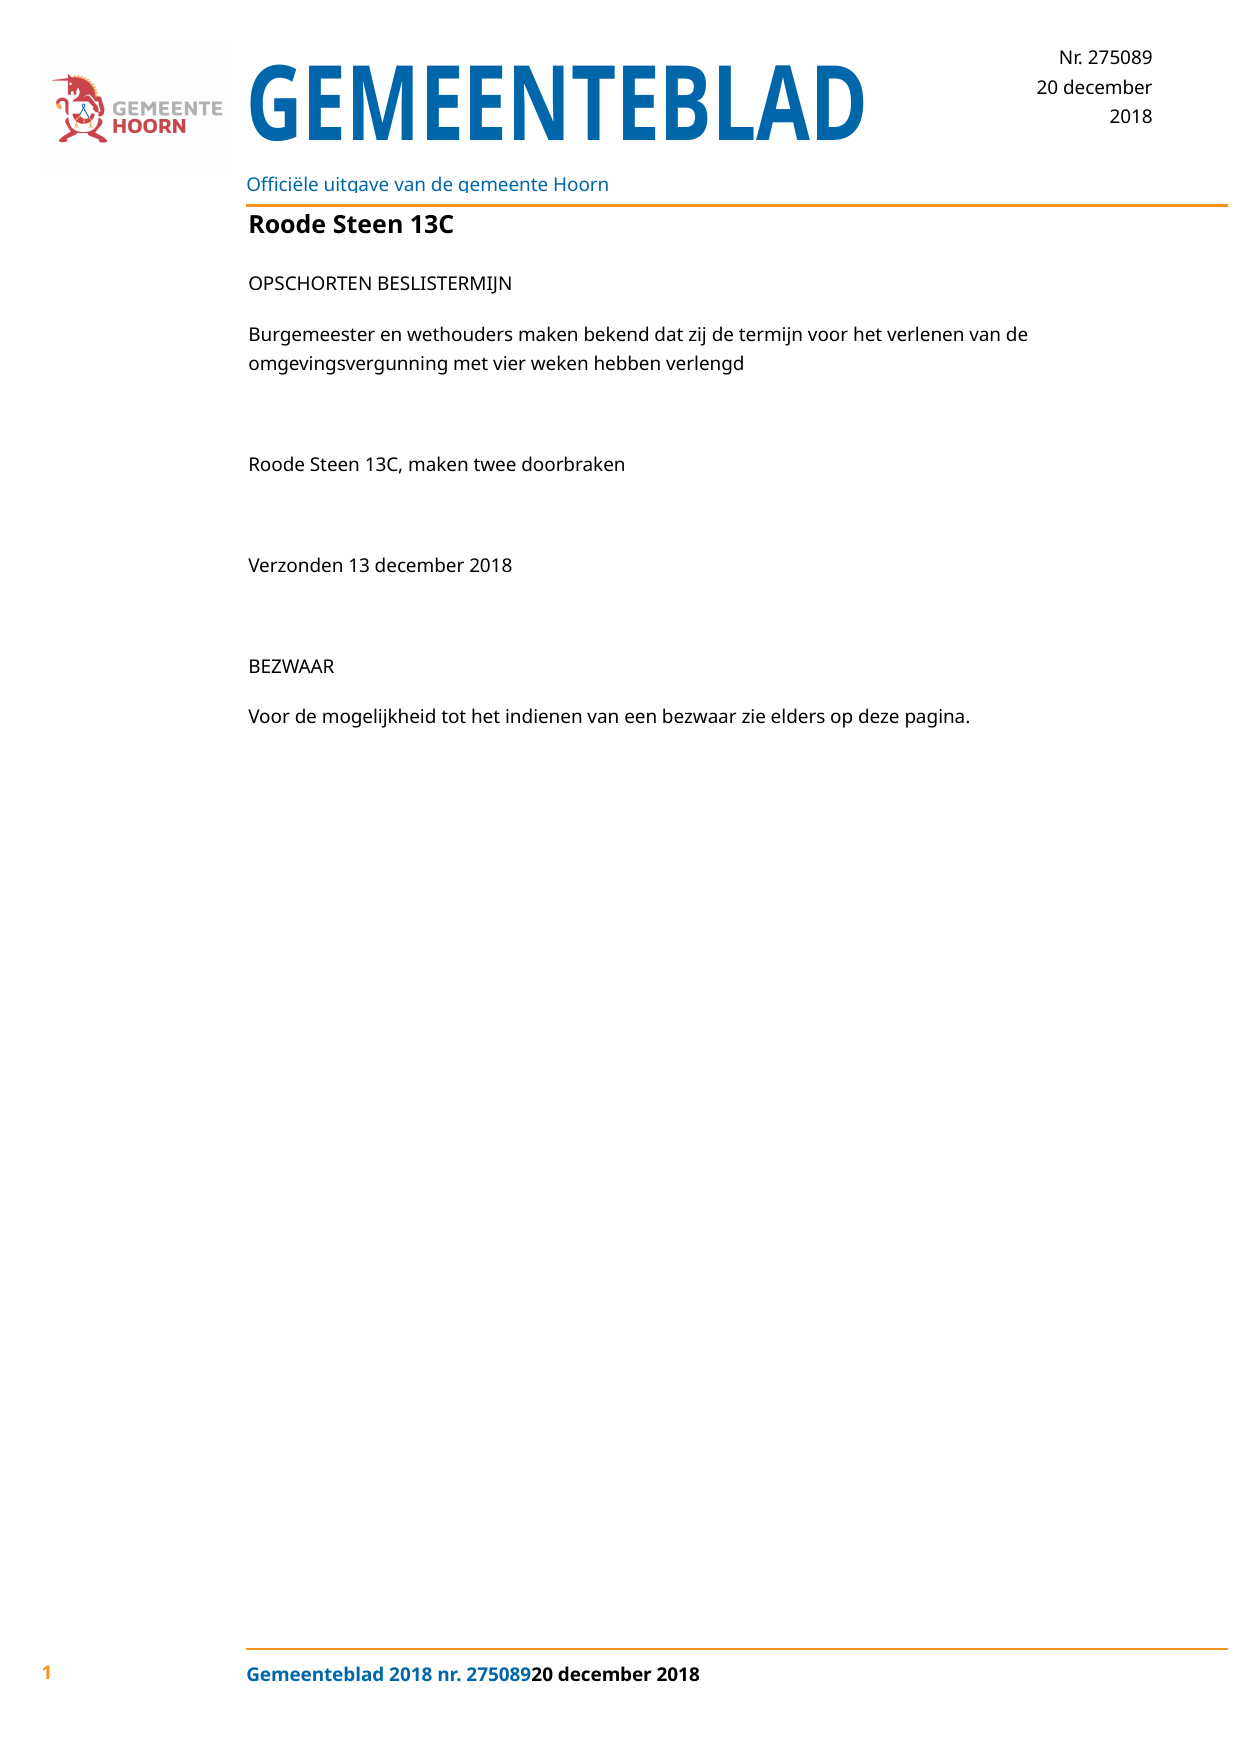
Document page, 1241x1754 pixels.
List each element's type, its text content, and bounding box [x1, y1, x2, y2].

picture [41, 47, 231, 172]
text BEZWAAR [248, 653, 1152, 678]
text Burgemeester en wethouders maken bekend dat zij de termijn voor het verlenen van de omgevingsvergunning met vier weken hebben verlengd [248, 321, 1152, 376]
text Roode Steen 13C, maken twee doorbraken [248, 451, 1152, 477]
text Voor de mogelijkheid tot het indienen van een bezwaar zie elders op deze pagina. [248, 703, 1152, 729]
text Roode Steen 13C [248, 207, 1152, 241]
text Verzonden 13 december 2018 [248, 552, 1152, 578]
text OPSCHORTEN BESLISTERMIJN [248, 270, 1152, 296]
